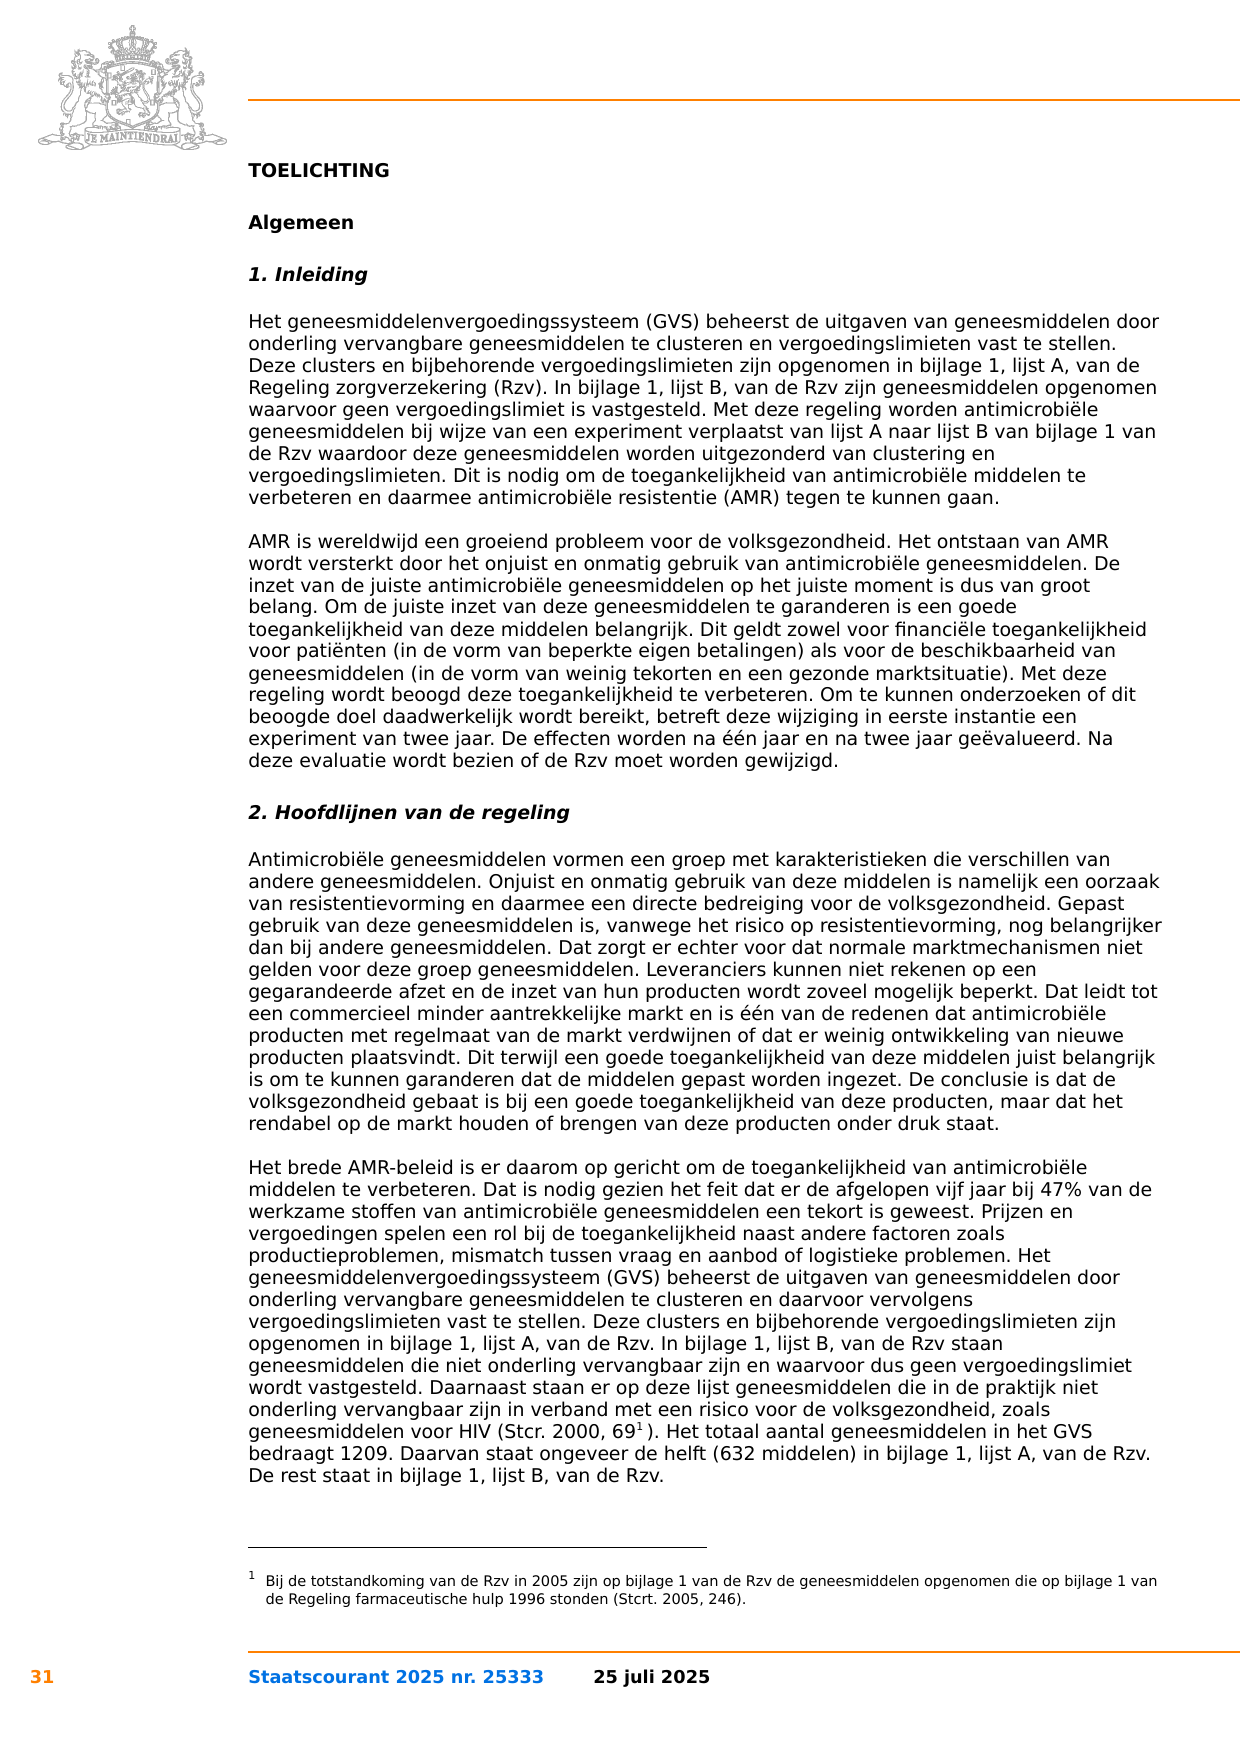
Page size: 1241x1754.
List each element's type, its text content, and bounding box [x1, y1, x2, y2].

text Het brede AMR-beleid is er daarom op gericht om de toegankelijkheid van antimicrobiële middelen te verbeteren. Dat is nodig gezien het feit dat er de afgelopen vijf jaar bij 47% van de werkzame stoffen van antimicrobiële geneesmiddelen een tekort is geweest. Prijzen en vergoedingen spelen een rol bij de toegankelijkheid naast andere factoren zoals productieproblemen, mismatch tussen vraag en aanbod of logistieke problemen. Het geneesmiddelenvergoedingssysteem (GVS) beheerst de uitgaven van geneesmiddelen door onderling vervangbare geneesmiddelen te clusteren en daarvoor vervolgens vergoedingslimieten vast te stellen. Deze clusters en bijbehorende vergoedingslimieten zijn opgenomen in bijlage 1, lijst A, van de Rzv. In bijlage 1, lijst B, van de Rzv staan geneesmiddelen die niet onderling vervangbaar zijn en waarvoor dus geen vergoedingslimiet wordt vastgesteld. Daarnaast staan er op deze lijst geneesmiddelen die in de praktijk niet onderling vervangbaar zijn in verband met een risico voor de volksgezondheid, zoals geneesmiddelen voor HIV (Stcr. 2000, 69). Het totaal aantal geneesmiddelen in het GVS bedraagt 1209. Daarvan staat ongeveer de helft (632 middelen) in bijlage 1, lijst A, van de Rzv. De rest staat in bijlage 1, lijst B, van de Rzv. [248, 1157, 1163, 1487]
text Bij de totstandkoming van de Rzv in 2005 zijn op bijlage 1 van de Rzv de geneesmiddelen opgenomen die op bijlage 1 van de Regeling farmaceutische hulp 1996 stonden (Stcrt. 2005, 246). [248, 1569, 1163, 1608]
picture [38, 25, 227, 150]
subtitle 1. Inleiding [248, 264, 1163, 286]
subtitle TOELICHTING [248, 160, 1163, 182]
text Antimicrobiële geneesmiddelen vormen een groep met karakteristieken die verschillen van andere geneesmiddelen. Onjuist en onmatig gebruik van deze middelen is namelijk een oorzaak van resistentievorming en daarmee een directe bedreiging voor de volksgezondheid. Gepast gebruik van deze geneesmiddelen is, vanwege het risico op resistentievorming, nog belangrijker dan bij andere geneesmiddelen. Dat zorgt er echter voor dat normale marktmechanismen niet gelden voor deze groep geneesmiddelen. Leveranciers kunnen niet rekenen op een gegarandeerde afzet en de inzet van hun producten wordt zoveel mogelijk beperkt. Dat leidt tot een commercieel minder aantrekkelijke markt en is één van de redenen dat antimicrobiële producten met regelmaat van de markt verdwijnen of dat er weinig ontwikkeling van nieuwe producten plaatsvindt. Dit terwijl een goede toegankelijkheid van deze middelen juist belangrijk is om te kunnen garanderen dat de middelen gepast worden ingezet. De conclusie is dat de volksgezondheid gebaat is bij een goede toegankelijkheid van deze producten, maar dat het rendabel op de markt houden of brengen van deze producten onder druk staat. [248, 849, 1163, 1135]
text Het geneesmiddelenvergoedingssysteem (GVS) beheerst de uitgaven van geneesmiddelen door onderling vervangbare geneesmiddelen te clusteren en vergoedingslimieten vast te stellen. Deze clusters en bijbehorende vergoedingslimieten zijn opgenomen in bijlage 1, lijst A, van de Regeling zorgverzekering (Rzv). In bijlage 1, lijst B, van de Rzv zijn geneesmiddelen opgenomen waarvoor geen vergoedingslimiet is vastgesteld. Met deze regeling worden antimicrobiële geneesmiddelen bij wijze van een experiment verplaatst van lijst A naar lijst B van bijlage 1 van de Rzv waardoor deze geneesmiddelen worden uitgezonderd van clustering en vergoedingslimieten. Dit is nodig om de toegankelijkheid van antimicrobiële middelen te verbeteren en daarmee antimicrobiële resistentie (AMR) tegen te kunnen gaan. [248, 311, 1163, 509]
subtitle Algemeen [248, 212, 1163, 234]
subtitle 2. Hoofdlijnen van de regeling [248, 802, 1163, 824]
text AMR is wereldwijd een groeiend probleem voor de volksgezondheid. Het ontstaan van AMR wordt versterkt door het onjuist en onmatig gebruik van antimicrobiële geneesmiddelen. De inzet van de juiste antimicrobiële geneesmiddelen op het juiste moment is dus van groot belang. Om de juiste inzet van deze geneesmiddelen te garanderen is een goede toegankelijkheid van deze middelen belangrijk. Dit geldt zowel voor financiële toegankelijkheid voor patiënten (in de vorm van beperkte eigen betalingen) als voor de beschikbaarheid van geneesmiddelen (in de vorm van weinig tekorten en een gezonde marktsituatie). Met deze regeling wordt beoogd deze toegankelijkheid te verbeteren. Om te kunnen onderzoeken of dit beoogde doel daadwerkelijk wordt bereikt, betreft deze wijziging in eerste instantie een experiment van twee jaar. De effecten worden na één jaar en na twee jaar geëvalueerd. Na deze evaluatie wordt bezien of de Rzv moet worden gewijzigd. [248, 531, 1163, 772]
